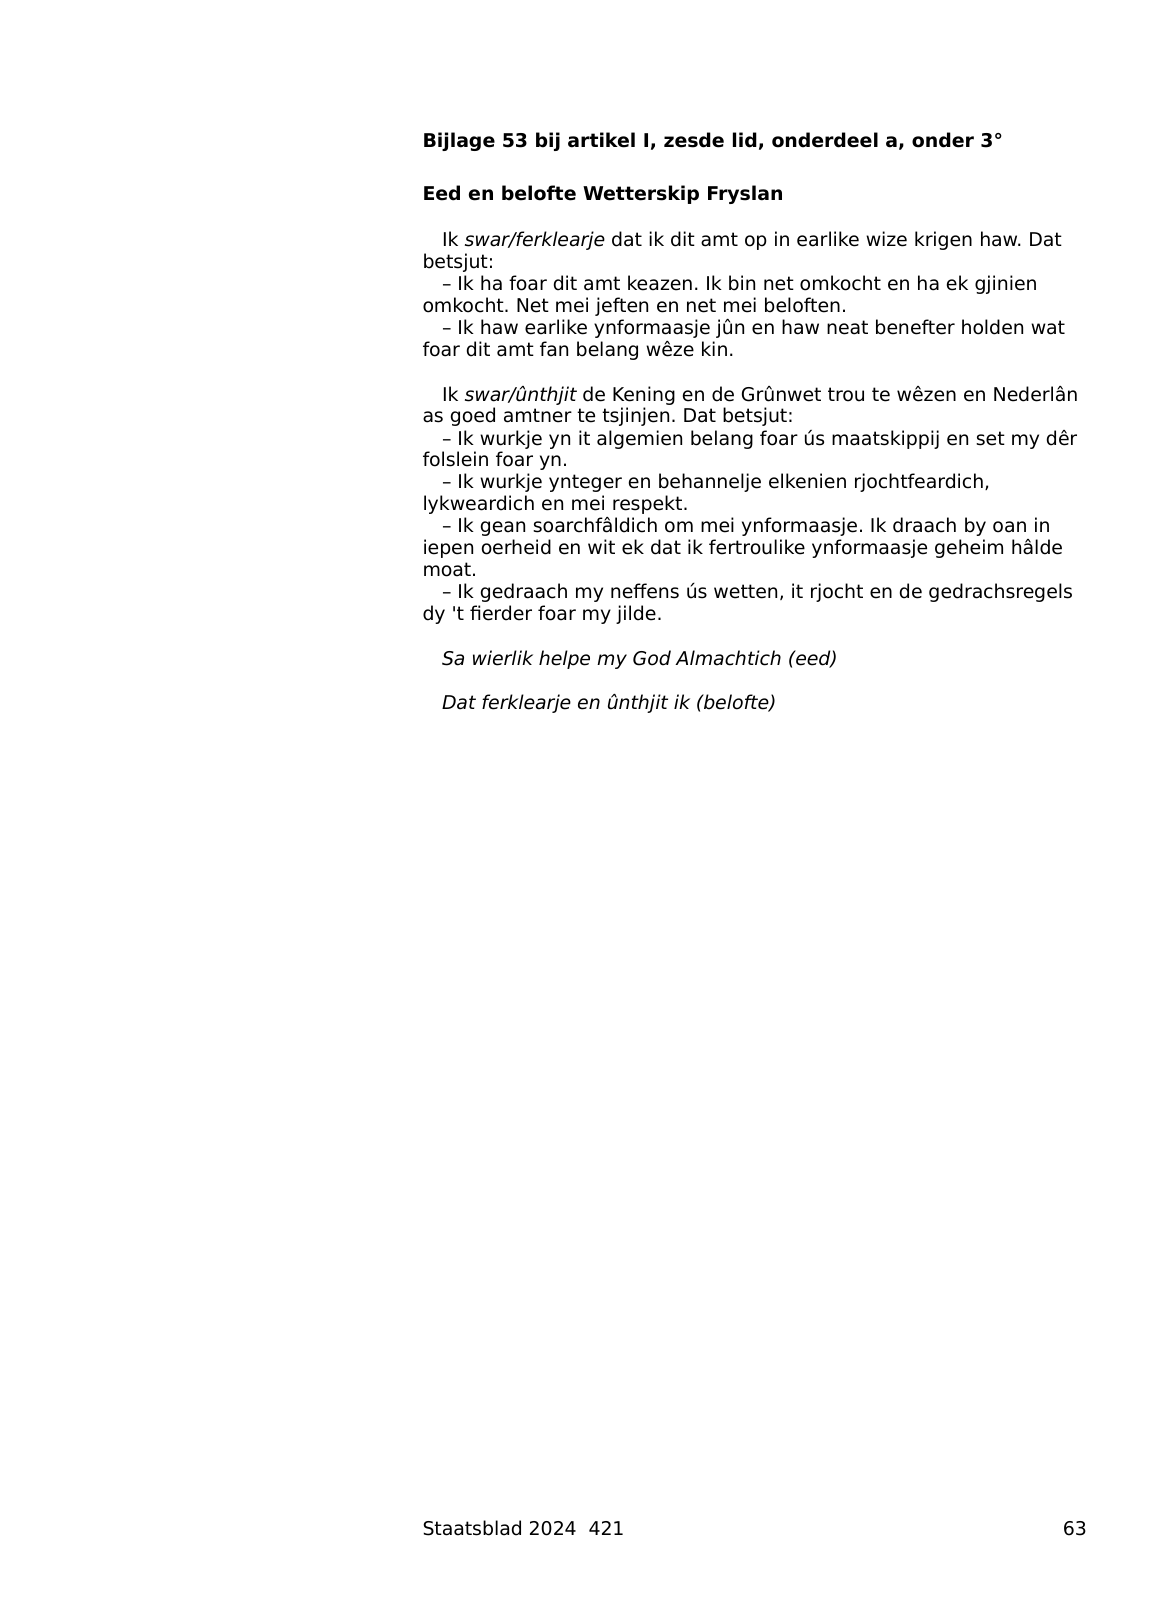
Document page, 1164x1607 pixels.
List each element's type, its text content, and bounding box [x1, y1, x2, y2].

text – Ik haw earlike ynformaasje jûn en haw neat benefter holden wat foar dit amt fan belang wêze kin. [422, 317, 1087, 361]
text Ik swar/ûnthjit de Kening en de Grûnwet trou te wêzen en Nederlân as goed amtner te tsjinjen. Dat betsjut: [422, 383, 1087, 427]
text – Ik wurkje ynteger en behannelje elkenien rjochtfeardich, lykweardich en mei respekt. [422, 471, 1087, 515]
subtitle Eed en belofte Wetterskip Fryslan [422, 182, 1087, 204]
subtitle Bijlage 53 bij artikel I, zesde lid, onderdeel a, onder 3° [422, 130, 1087, 152]
text – Ik wurkje yn it algemien belang foar ús maatskippij en set my dêr folslein foar yn. [422, 427, 1087, 471]
text – Ik gedraach my neffens ús wetten, it rjocht en de gedrachsregels dy 't fierder foar my jilde. [422, 581, 1087, 625]
text – Ik gean soarchfâldich om mei ynformaasje. Ik draach by oan in iepen oerheid en wit ek dat ik fertroulike ynformaasje geheim hâlde moat. [422, 515, 1087, 581]
text Dat ferklearje en ûnthjit ik (belofte) [422, 692, 1087, 713]
text Ik swar/ferklearje dat ik dit amt op in earlike wize krigen haw. Dat betsjut: [422, 229, 1087, 273]
text Sa wierlik helpe my God Almachtich (eed) [422, 647, 1087, 669]
text – Ik ha foar dit amt keazen. Ik bin net omkocht en ha ek gjinien omkocht. Net mei jeften en net mei beloften. [422, 273, 1087, 317]
